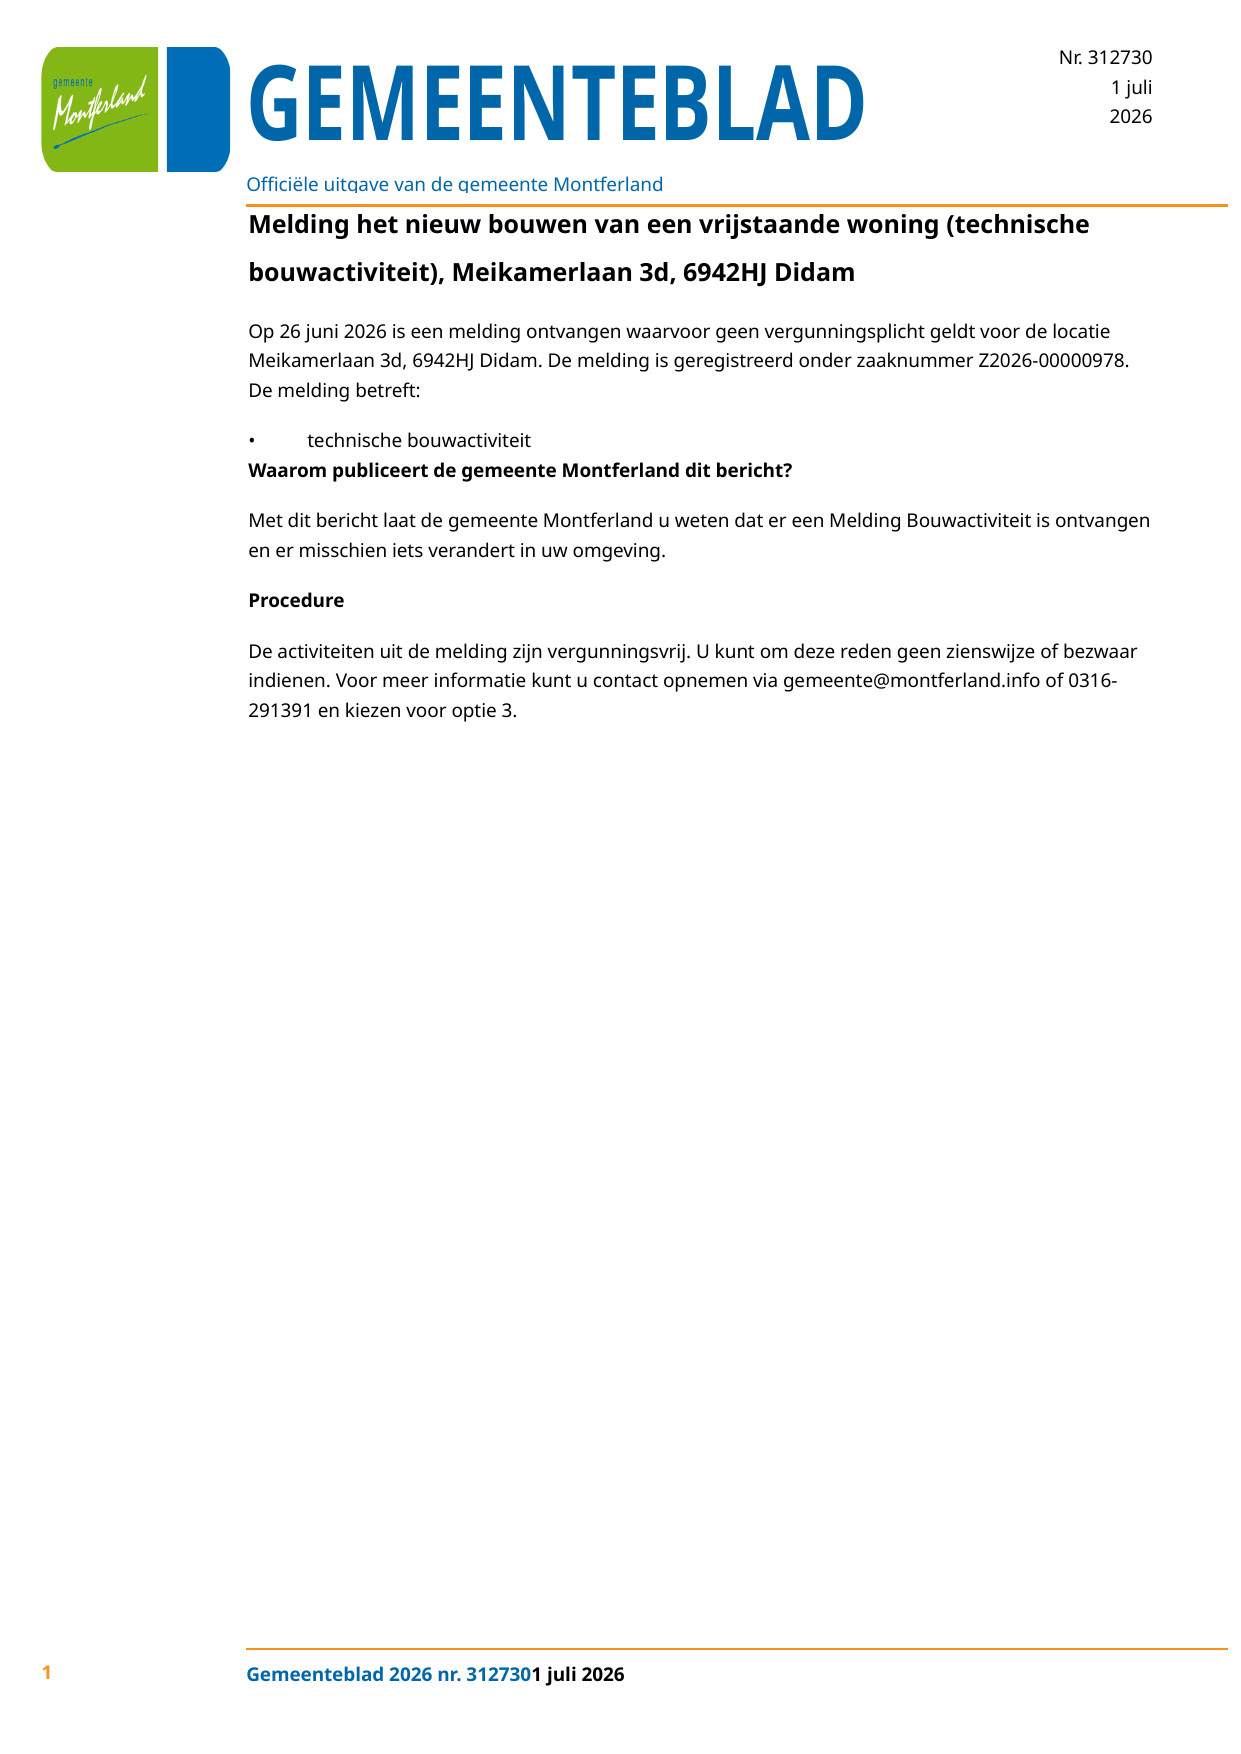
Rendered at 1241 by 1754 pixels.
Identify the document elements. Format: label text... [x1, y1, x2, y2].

text Op 26 juni 2026 is een melding ontvangen waarvoor geen vergunningsplicht geldt voor de locatie Meikamerlaan 3d, 6942HJ Didam. De melding is geregistreerd onder zaaknummer Z2026-00000978. De melding betreft: [248, 318, 1152, 403]
text Procedure [248, 587, 1152, 613]
list technische bouwactiviteit [248, 427, 1152, 453]
text Melding het nieuw bouwen van een vrijstaande woning (technische bouwactiviteit), Meikamerlaan 3d, 6942HJ Didam [248, 207, 1152, 288]
text Waarom publiceert de gemeente Montferland dit bericht? [248, 457, 1152, 483]
text Met dit bericht laat de gemeente Montferland u weten dat er een Melding Bouwactiviteit is ontvangen en er misschien iets verandert in uw omgeving. [248, 507, 1152, 563]
text De activiteiten uit de melding zijn vergunningsvrij. U kunt om deze reden geen zienswijze of bezwaar indienen. Voor meer informatie kunt u contact opnemen via gemeente@montferland.info of 0316-291391 en kiezen voor optie 3. [248, 638, 1152, 723]
picture [41, 47, 231, 172]
